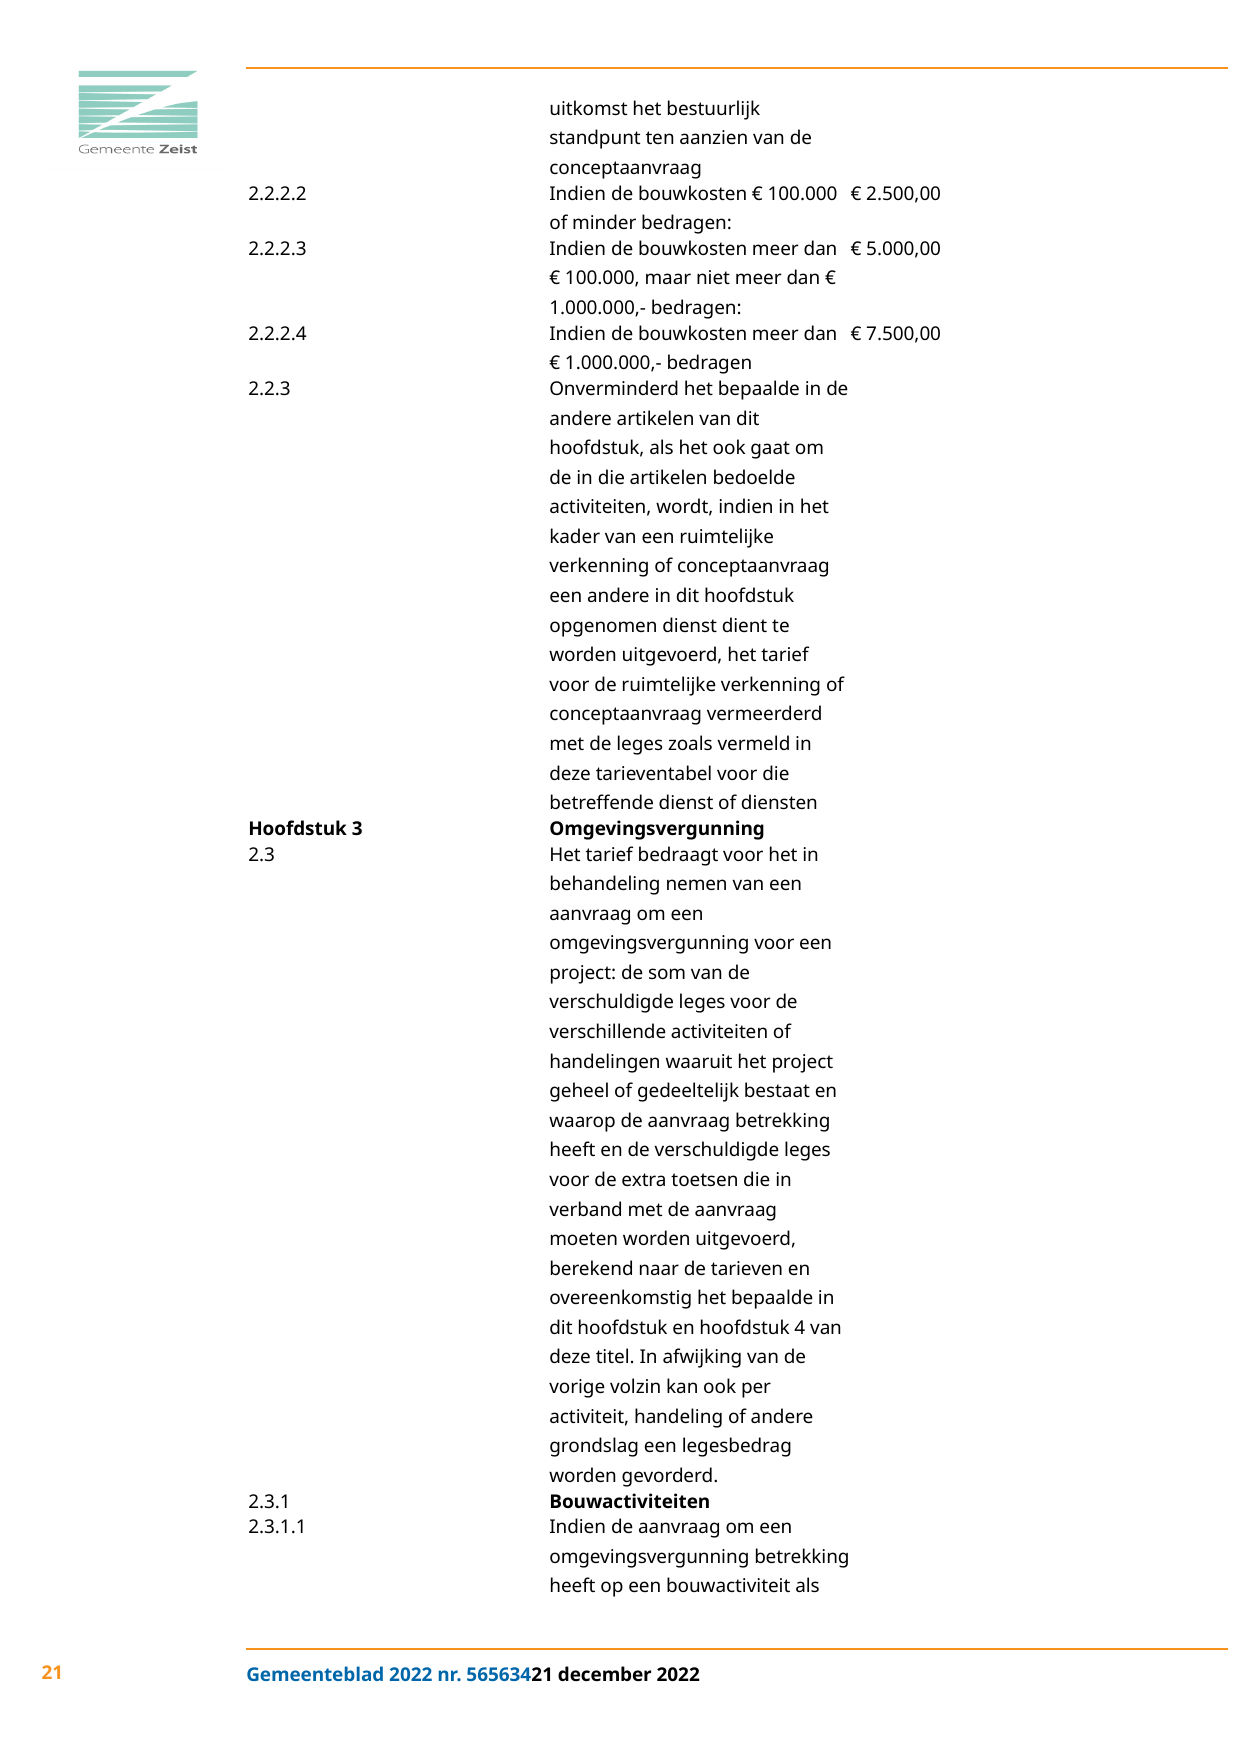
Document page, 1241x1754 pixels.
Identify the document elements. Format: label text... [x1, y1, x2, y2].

table_cell Indien de bouwkosten € 100.000 of minder bedragen: [549, 180, 850, 235]
table_cell [850, 375, 1152, 815]
table_cell Omgevingsvergunning [549, 815, 850, 841]
table_cell [850, 95, 1152, 180]
table_cell 2.3.1 [248, 1488, 549, 1513]
table_cell Indien de bouwkosten meer dan € 1.000.000,- bedragen [549, 320, 850, 375]
table_cell Onverminderd het bepaalde in de andere artikelen van dit hoofdstuk, als het ook gaat om de in die artikelen bedoelde activiteiten, wordt, indien in het kader van een ruimtelijke verkenning of conceptaanvraag een andere in dit hoofdstuk opgenomen dienst dient te worden uitgevoerd, het tarief voor de ruimtelijke verkenning of conceptaanvraag vermeerderd met de leges zoals vermeld in deze tarieventabel voor die betreffende dienst of diensten [549, 375, 850, 815]
table_cell Het tarief bedraagt voor het in behandeling nemen van een aanvraag om een omgevingsvergunning voor een project: de som van de verschuldigde leges voor de verschillende activiteiten of handelingen waaruit het project geheel of gedeeltelijk bestaat en waarop de aanvraag betrekking heeft en de verschuldigde leges voor de extra toetsen die in verband met de aanvraag moeten worden uitgevoerd, berekend naar de tarieven en overeenkomstig het bepaalde in dit hoofdstuk en hoofdstuk 4 van deze titel. In afwijking van de vorige volzin kan ook per activiteit, handeling of andere grondslag een legesbedrag worden gevorderd. [549, 841, 850, 1488]
table_cell Bouwactiviteiten [549, 1488, 850, 1513]
table_cell € 2.500,00 [850, 180, 1152, 235]
table_cell [248, 95, 549, 180]
table_cell 2.2.2.3 [248, 235, 549, 320]
table_cell 2.3.1.1 [248, 1514, 549, 1598]
table_cell € 5.000,00 [850, 235, 1152, 320]
table_cell [850, 1488, 1152, 1513]
table_cell 2.3 [248, 841, 549, 1488]
table_cell Indien de aanvraag om een omgevingsvergunning betrekking heeft op een bouwactiviteit als [549, 1514, 850, 1598]
table_cell 2.2.3 [248, 375, 549, 815]
table_cell uitkomst het bestuurlijk standpunt ten aanzien van de conceptaanvraag [549, 95, 850, 180]
table_cell Hoofdstuk 3 [248, 815, 549, 841]
table_cell [850, 815, 1152, 841]
table_cell [850, 1514, 1152, 1598]
table_cell € 7.500,00 [850, 320, 1152, 375]
table_cell 2.2.2.4 [248, 320, 549, 375]
table_cell Indien de bouwkosten meer dan € 100.000, maar niet meer dan € 1.000.000,- bedragen: [549, 235, 850, 320]
table_cell [850, 841, 1152, 1488]
picture [41, 47, 231, 172]
table_cell 2.2.2.2 [248, 180, 549, 235]
